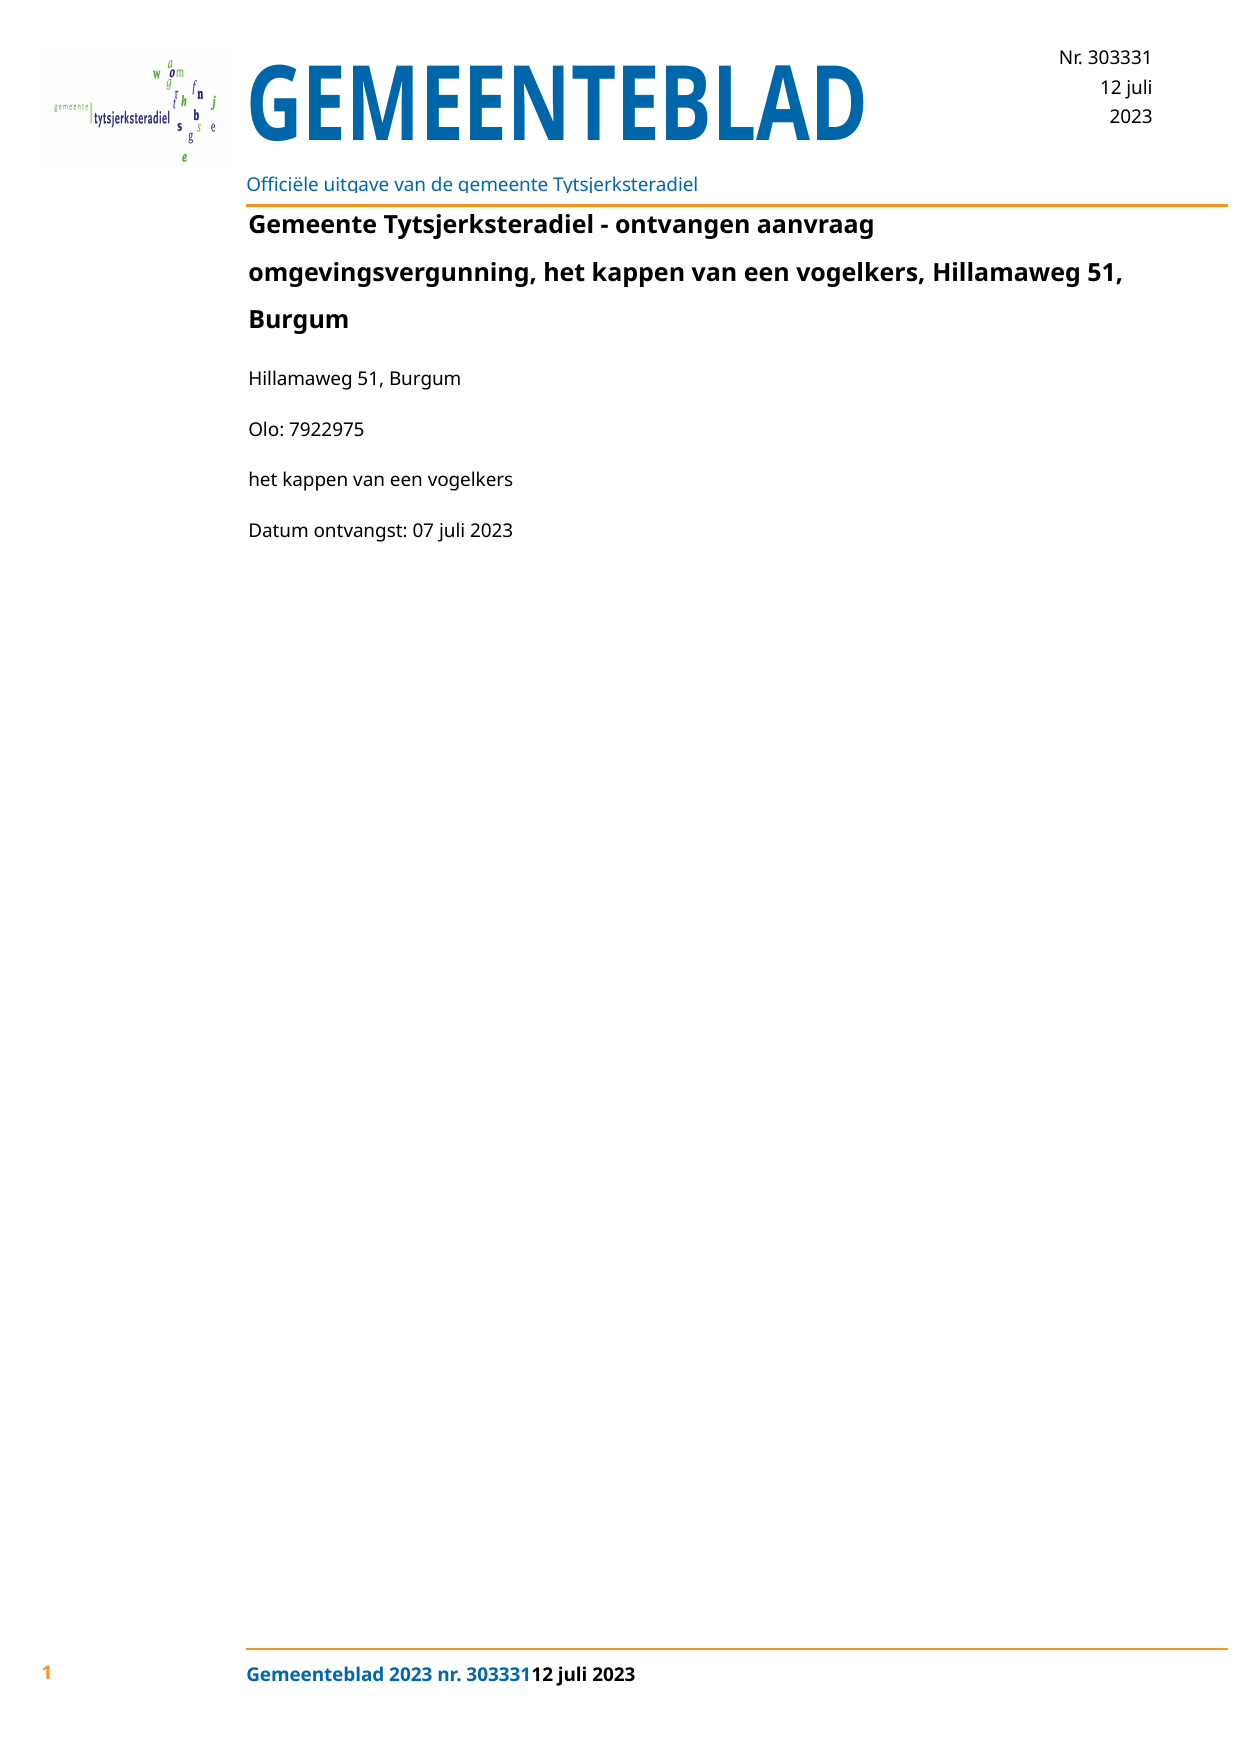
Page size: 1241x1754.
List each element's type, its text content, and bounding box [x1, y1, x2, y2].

text Gemeente Tytsjerksteradiel - ontvangen aanvraag omgevingsvergunning, het kappen van een vogelkers, Hillamaweg 51, Burgum [248, 207, 1152, 336]
text het kappen van een vogelkers [248, 466, 1152, 492]
text Olo: 7922975 [248, 416, 1152, 442]
picture [41, 47, 231, 172]
text Datum ontvangst: 07 juli 2023 [248, 517, 1152, 542]
text Hillamaweg 51, Burgum [248, 366, 1152, 391]
